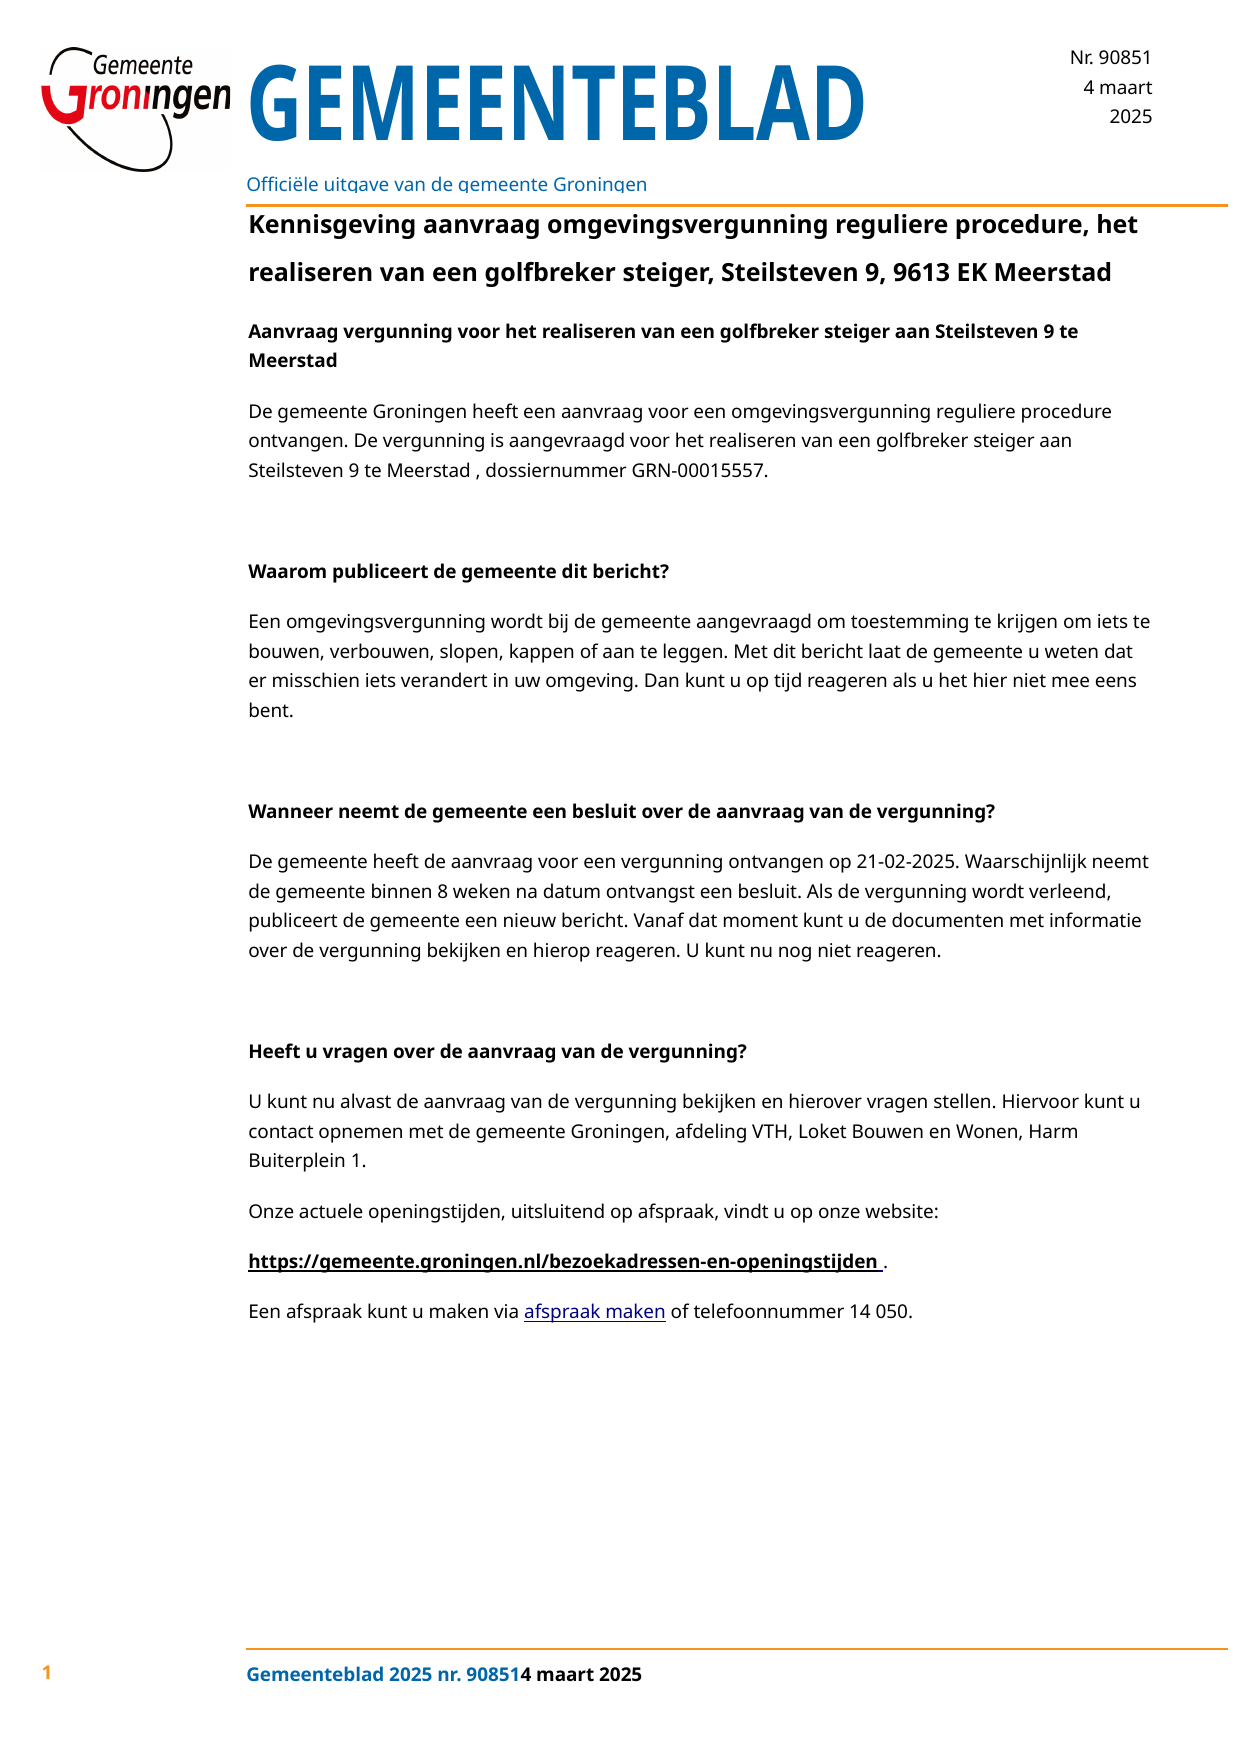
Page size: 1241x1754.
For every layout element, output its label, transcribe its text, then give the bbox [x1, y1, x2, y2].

text Heeft u vragen over de aanvraag van de vergunning? [248, 1038, 1152, 1064]
text De gemeente Groningen heeft een aanvraag voor een omgevingsvergunning reguliere procedure ontvangen. De vergunning is aangevraagd voor het realiseren van een golfbreker steiger aan Steilsteven 9 te Meerstad , dossiernummer GRN-00015557. [248, 398, 1152, 483]
text Een omgevingsvergunning wordt bij de gemeente aangevraagd om toestemming te krijgen om iets te bouwen, verbouwen, slopen, kappen of aan te leggen. Met dit bericht laat de gemeente u weten dat er misschien iets verandert in uw omgeving. Dan kunt u op tijd reageren als u het hier niet mee eens bent. [248, 608, 1152, 723]
text U kunt nu alvast de aanvraag van de vergunning bekijken en hierover vragen stellen. Hiervoor kunt u contact opnemen met de gemeente Groningen, afdeling VTH, Loket Bouwen en Wonen, Harm Buiterplein 1. [248, 1088, 1152, 1173]
text Waarom publiceert de gemeente dit bericht? [248, 558, 1152, 584]
text Onze actuele openingstijden, uitsluitend op afspraak, vindt u op onze website: [248, 1198, 1152, 1224]
text Kennisgeving aanvraag omgevingsvergunning reguliere procedure, het realiseren van een golfbreker steiger, Steilsteven 9, 9613 EK Meerstad [248, 207, 1152, 288]
text Wanneer neemt de gemeente een besluit over de aanvraag van de vergunning? [248, 798, 1152, 824]
picture [41, 47, 231, 172]
text Een afspraak kunt u maken via afspraak maken of telefoonnummer 14 050. [248, 1299, 1152, 1324]
text Aanvraag vergunning voor het realiseren van een golfbreker steiger aan Steilsteven 9 te Meerstad [248, 318, 1152, 373]
text https://gemeente.groningen.nl/bezoekadressen-en-openingstijden . [248, 1248, 1152, 1274]
text De gemeente heeft de aanvraag voor een vergunning ontvangen op 21-02-2025. Waarschijnlijk neemt de gemeente binnen 8 weken na datum ontvangst een besluit. Als de vergunning wordt verleend, publiceert de gemeente een nieuw bericht. Vanaf dat moment kunt u de documenten met informatie over de vergunning bekijken en hierop reageren. U kunt nu nog niet reageren. [248, 848, 1152, 963]
